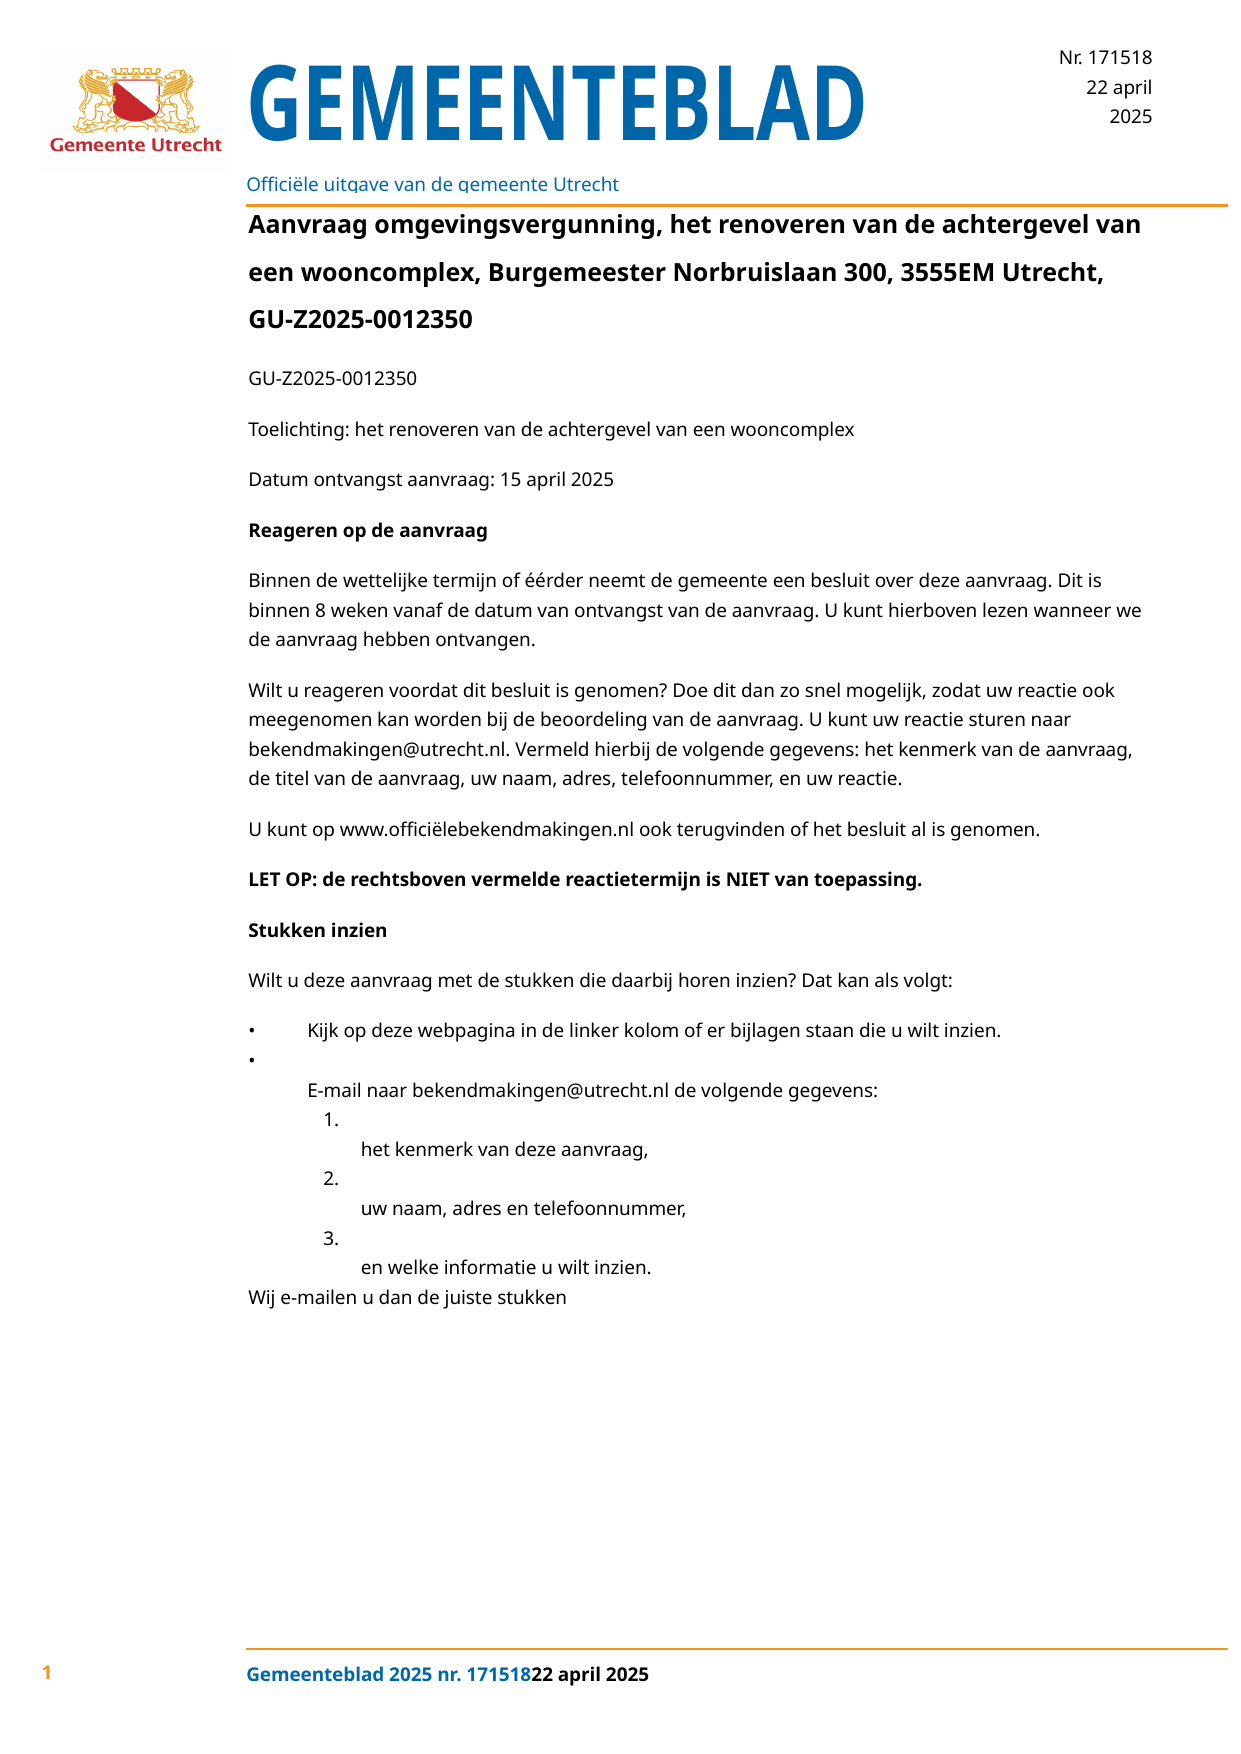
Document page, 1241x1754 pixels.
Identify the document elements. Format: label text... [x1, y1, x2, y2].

text U kunt op www.officiëlebekendmakingen.nl ook terugvinden of het besluit al is genomen. [248, 816, 1152, 842]
list E-mail naar bekendmakingen@utrecht.nl de volgende gegevens: [248, 1077, 1152, 1102]
text Toelichting: het renoveren van de achtergevel van een wooncomplex [248, 416, 1152, 442]
text Datum ontvangst aanvraag: 15 april 2025 [248, 466, 1152, 492]
list en welke informatie u wilt inzien. [323, 1254, 1152, 1280]
picture [41, 47, 231, 172]
text Stukken inzien [248, 917, 1152, 942]
text Reageren op de aanvraag [248, 517, 1152, 542]
text GU-Z2025-0012350 [248, 366, 1152, 391]
text Wij e-mailen u dan de juiste stukken [248, 1284, 1152, 1309]
text Wilt u deze aanvraag met de stukken die daarbij horen inzien? Dat kan als volgt: [248, 967, 1152, 993]
list uw naam, adres en telefoonnummer, [323, 1195, 1152, 1221]
text LET OP: de rechtsboven vermelde reactietermijn is NIET van toepassing. [248, 866, 1152, 892]
text Binnen de wettelijke termijn of éérder neemt de gemeente een besluit over deze aanvraag. Dit is binnen 8 weken vanaf de datum van ontvangst van de aanvraag. U kunt hierboven lezen wanneer we de aanvraag hebben ontvangen. [248, 567, 1152, 652]
text Wilt u reageren voordat dit besluit is genomen? Doe dit dan zo snel mogelijk, zodat uw reactie ook meegenomen kan worden bij de beoordeling van de aanvraag. U kunt uw reactie sturen naar bekendmakingen@utrecht.nl. Vermeld hierbij de volgende gegevens: het kenmerk van de aanvraag, de titel van de aanvraag, uw naam, adres, telefoonnummer, en uw reactie. [248, 677, 1152, 791]
list het kenmerk van deze aanvraag, [323, 1136, 1152, 1162]
list Kijk op deze webpagina in de linker kolom of er bijlagen staan die u wilt inzien. [248, 1018, 1152, 1043]
text Aanvraag omgevingsvergunning, het renoveren van de achtergevel van een wooncomplex, Burgemeester Norbruislaan 300, 3555EM Utrecht, GU-Z2025-0012350 [248, 207, 1152, 336]
